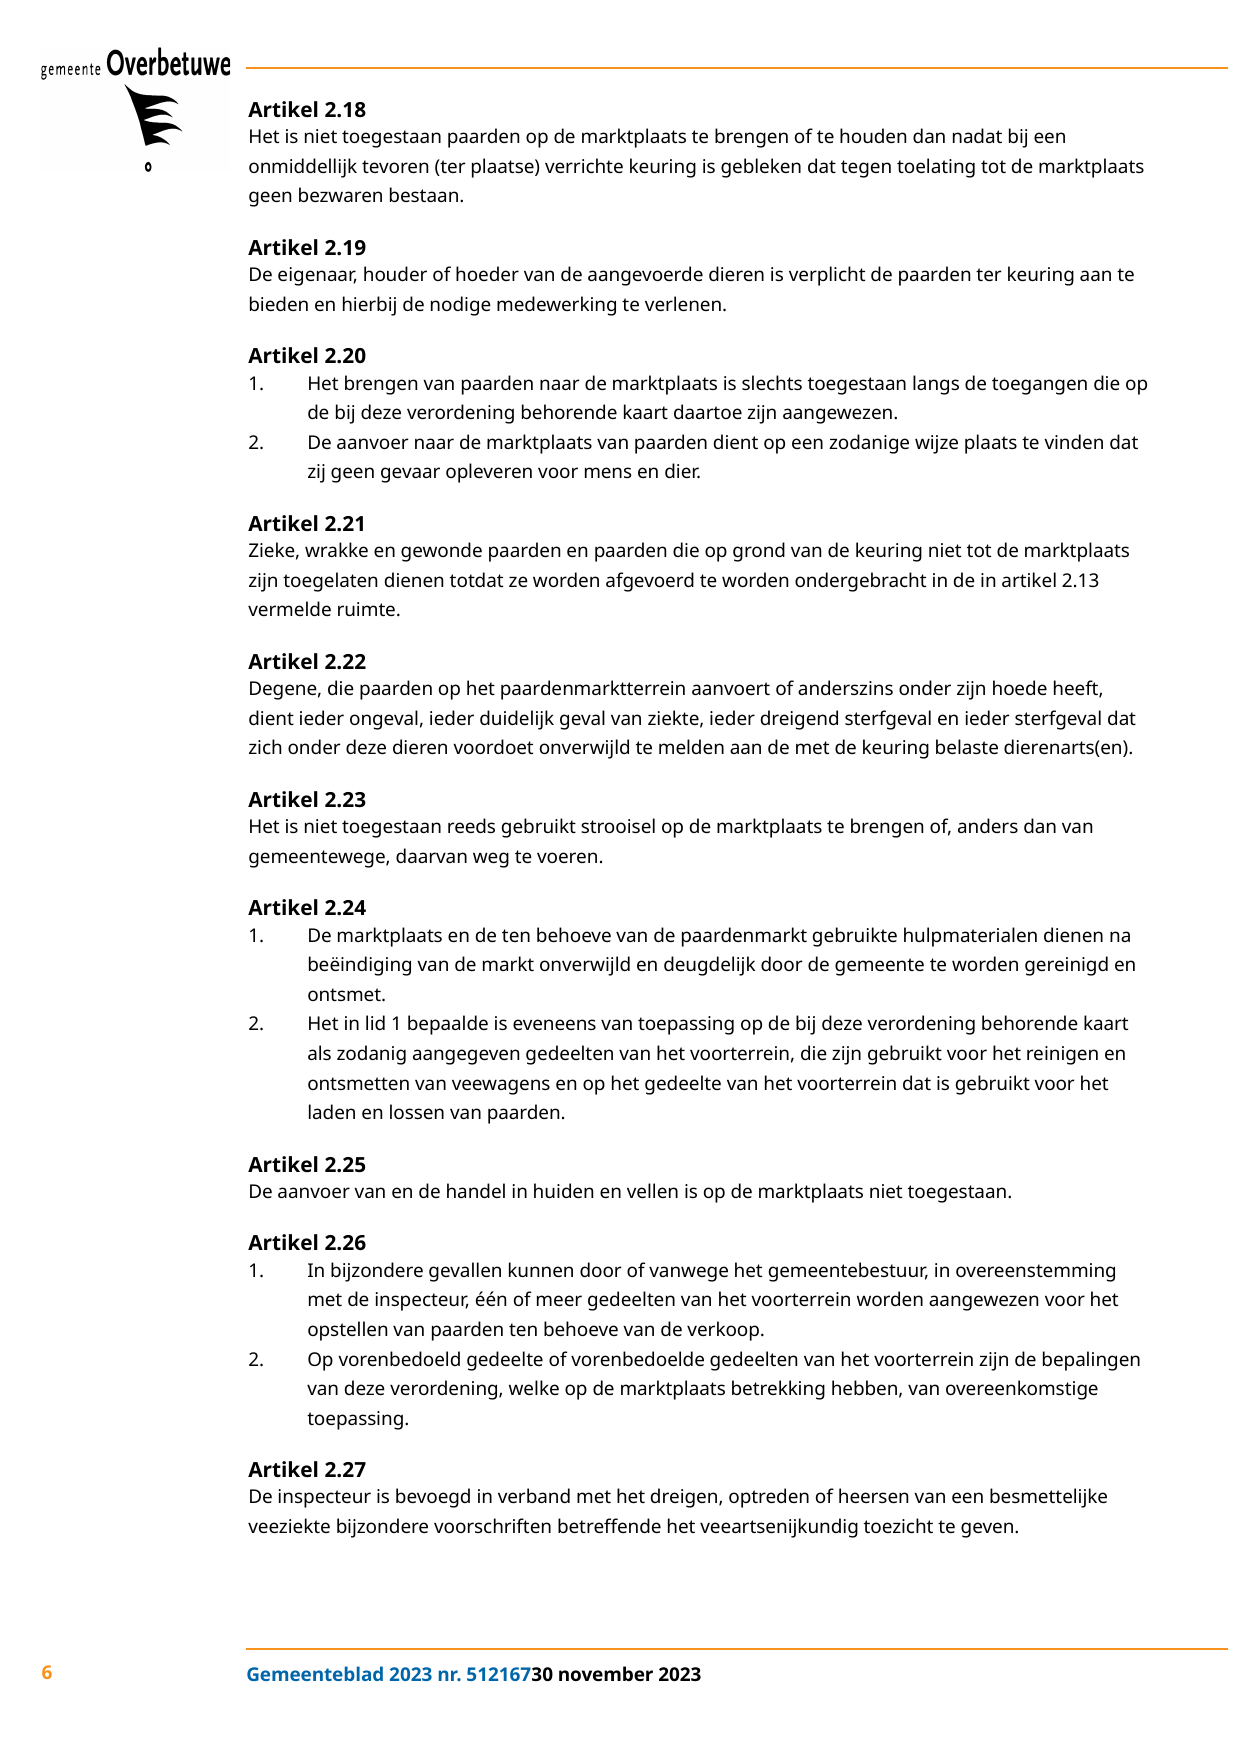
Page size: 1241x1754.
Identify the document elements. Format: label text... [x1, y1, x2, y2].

text Artikel 2.18 [248, 95, 1152, 123]
list Op vorenbedoeld gedeelte of vorenbedoelde gedeelten van het voorterrein zijn de bepalingen van deze verordening, welke op de marktplaats betrekking hebben, van overeenkomstige toepassing. [248, 1346, 1152, 1431]
text Het is niet toegestaan reeds gebruikt strooisel op de marktplaats te brengen of, anders dan van gemeentewege, daarvan weg te voeren. [248, 813, 1152, 869]
text Artikel 2.25 [248, 1150, 1152, 1178]
list Het in lid 1 bepaalde is eveneens van toepassing op de bij deze verordening behorende kaart als zodanig aangegeven gedeelten van het voorterrein, die zijn gebruikt voor het reinigen en ontsmetten van veewagens en op het gedeelte van het voorterrein dat is gebruikt voor het laden en lossen van paarden. [248, 1011, 1152, 1125]
text Artikel 2.20 [248, 341, 1152, 370]
text De eigenaar, houder of hoeder van de aangevoerde dieren is verplicht de paarden ter keuring aan te bieden en hierbij de nodige medewerking te verlenen. [248, 261, 1152, 317]
text De inspecteur is bevoegd in verband met het dreigen, optreden of heersen van een besmettelijke veeziekte bijzondere voorschriften betreffende het veeartsenijkundig toezicht te geven. [248, 1484, 1152, 1539]
text Artikel 2.22 [248, 647, 1152, 675]
text Artikel 2.27 [248, 1455, 1152, 1484]
text Artikel 2.19 [248, 233, 1152, 261]
list Het brengen van paarden naar de marktplaats is slechts toegestaan langs de toegangen die op de bij deze verordening behorende kaart daartoe zijn aangewezen. [248, 370, 1152, 425]
list De aanvoer naar de marktplaats van paarden dient op een zodanige wijze plaats te vinden dat zij geen gevaar opleveren voor mens en dier. [248, 429, 1152, 484]
text Artikel 2.23 [248, 785, 1152, 813]
text Zieke, wrakke en gewonde paarden en paarden die op grond van de keuring niet tot de marktplaats zijn toegelaten dienen totdat ze worden afgevoerd te worden ondergebracht in de in artikel 2.13 vermelde ruimte. [248, 537, 1152, 622]
picture [41, 47, 231, 172]
list In bijzondere gevallen kunnen door of vanwege het gemeentebestuur, in overeenstemming met de inspecteur, één of meer gedeelten van het voorterrein worden aangewezen voor het opstellen van paarden ten behoeve van de verkoop. [248, 1257, 1152, 1342]
list De marktplaats en de ten behoeve van de paardenmarkt gebruikte hulpmaterialen dienen na beëindiging van de markt onverwijld en deugdelijk door de gemeente te worden gereinigd en ontsmet. [248, 922, 1152, 1007]
text Artikel 2.21 [248, 509, 1152, 537]
text Het is niet toegestaan paarden op de marktplaats te brengen of te houden dan nadat bij een onmiddellijk tevoren (ter plaatse) verrichte keuring is gebleken dat tegen toelating tot de marktplaats geen bezwaren bestaan. [248, 123, 1152, 208]
text Degene, die paarden op het paardenmarktterrein aanvoert of anderszins onder zijn hoede heeft, dient ieder ongeval, ieder duidelijk geval van ziekte, ieder dreigend sterfgeval en ieder sterfgeval dat zich onder deze dieren voordoet onverwijld te melden aan de met de keuring belaste dierenarts(en). [248, 675, 1152, 760]
text Artikel 2.24 [248, 893, 1152, 922]
text De aanvoer van en de handel in huiden en vellen is op de marktplaats niet toegestaan. [248, 1178, 1152, 1204]
text Artikel 2.26 [248, 1228, 1152, 1257]
